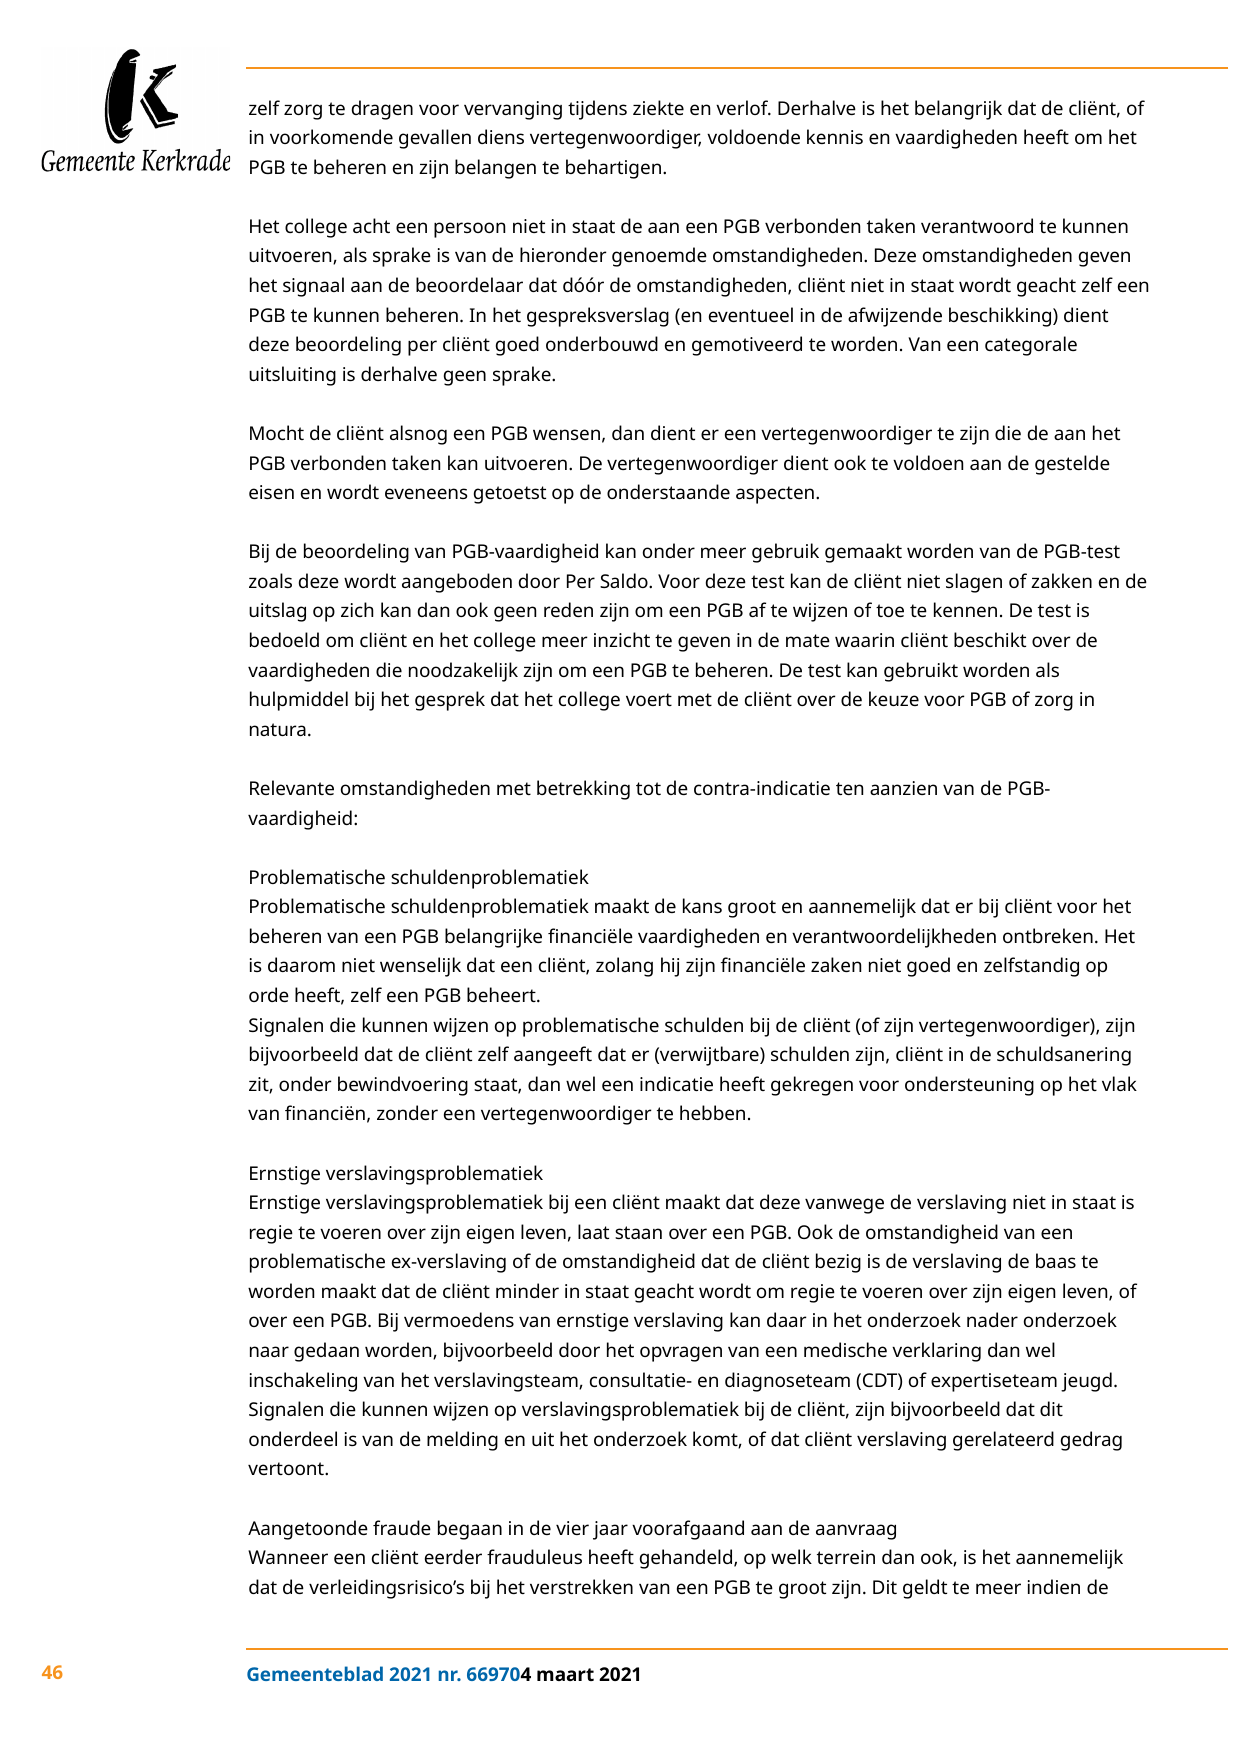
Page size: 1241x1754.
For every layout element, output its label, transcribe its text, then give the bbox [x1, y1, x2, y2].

text Wanneer een cliënt eerder frauduleus heeft gehandeld, op welk terrein dan ook, is het aannemelijk dat de verleidingsrisico’s bij het verstrekken van een PGB te groot zijn. Dit geldt te meer indien de [248, 1544, 1152, 1600]
text Signalen die kunnen wijzen op problematische schulden bij de cliënt (of zijn vertegenwoordiger), zijn bijvoorbeeld dat de cliënt zelf aangeeft dat er (verwijtbare) schulden zijn, cliënt in de schuldsanering zit, onder bewindvoering staat, dan wel een indicatie heeft gekregen voor ondersteuning op het vlak van financiën, zonder een vertegenwoordiger te hebben. [248, 1012, 1152, 1126]
text Relevante omstandigheden met betrekking tot de contra-indicatie ten aanzien van de PGB-vaardigheid: [248, 775, 1152, 831]
picture [41, 47, 231, 172]
text Bij de beoordeling van PGB-vaardigheid kan onder meer gebruik gemaakt worden van de PGB-test zoals deze wordt aangeboden door Per Saldo. Voor deze test kan de cliënt niet slagen of zakken en de uitslag op zich kan dan ook geen reden zijn om een PGB af te wijzen of toe te kennen. De test is bedoeld om cliënt en het college meer inzicht te geven in de mate waarin cliënt beschikt over de vaardigheden die noodzakelijk zijn om een PGB te beheren. De test kan gebruikt worden als hulpmiddel bij het gesprek dat het college voert met de cliënt over de keuze voor PGB of zorg in natura. [248, 538, 1152, 742]
text Ernstige verslavingsproblematiek bij een cliënt maakt dat deze vanwege de verslaving niet in staat is regie te voeren over zijn eigen leven, laat staan over een PGB. Ook de omstandigheid van een problematische ex-verslaving of de omstandigheid dat de cliënt bezig is de verslaving de baas te worden maakt dat de cliënt minder in staat geacht wordt om regie te voeren over zijn eigen leven, of over een PGB. Bij vermoedens van ernstige verslaving kan daar in het onderzoek nader onderzoek naar gedaan worden, bijvoorbeeld door het opvragen van een medische verklaring dan wel inschakeling van het verslavingsteam, consultatie- en diagnoseteam (CDT) of expertiseteam jeugd. [248, 1189, 1152, 1393]
text Signalen die kunnen wijzen op verslavingsproblematiek bij de cliënt, zijn bijvoorbeeld dat dit onderdeel is van de melding en uit het onderzoek komt, of dat cliënt verslaving gerelateerd gedrag vertoont. [248, 1396, 1152, 1481]
text Aangetoonde fraude begaan in de vier jaar voorafgaand aan de aanvraag [248, 1515, 1152, 1541]
text Het college acht een persoon niet in staat de aan een PGB verbonden taken verantwoord te kunnen uitvoeren, als sprake is van de hieronder genoemde omstandigheden. Deze omstandigheden geven het signaal aan de beoordelaar dat dóór de omstandigheden, cliënt niet in staat wordt geacht zelf een PGB te kunnen beheren. In het gespreksverslag (en eventueel in de afwijzende beschikking) dient deze beoordeling per cliënt goed onderbouwd en gemotiveerd te worden. Van een categorale uitsluiting is derhalve geen sprake. [248, 213, 1152, 387]
text Problematische schuldenproblematiek [248, 864, 1152, 890]
text Mocht de cliënt alsnog een PGB wensen, dan dient er een vertegenwoordiger te zijn die de aan het PGB verbonden taken kan uitvoeren. De vertegenwoordiger dient ook te voldoen aan de gestelde eisen en wordt eveneens getoetst op de onderstaande aspecten. [248, 420, 1152, 505]
text Ernstige verslavingsproblematiek [248, 1160, 1152, 1186]
text Problematische schuldenproblematiek maakt de kans groot en aannemelijk dat er bij cliënt voor het beheren van een PGB belangrijke financiële vaardigheden en verantwoordelijkheden ontbreken. Het is daarom niet wenselijk dat een cliënt, zolang hij zijn financiële zaken niet goed en zelfstandig op orde heeft, zelf een PGB beheert. [248, 893, 1152, 1008]
text zelf zorg te dragen voor vervanging tijdens ziekte en verlof. Derhalve is het belangrijk dat de cliënt, of in voorkomende gevallen diens vertegenwoordiger, voldoende kennis en vaardigheden heeft om het PGB te beheren en zijn belangen te behartigen. [248, 95, 1152, 180]
